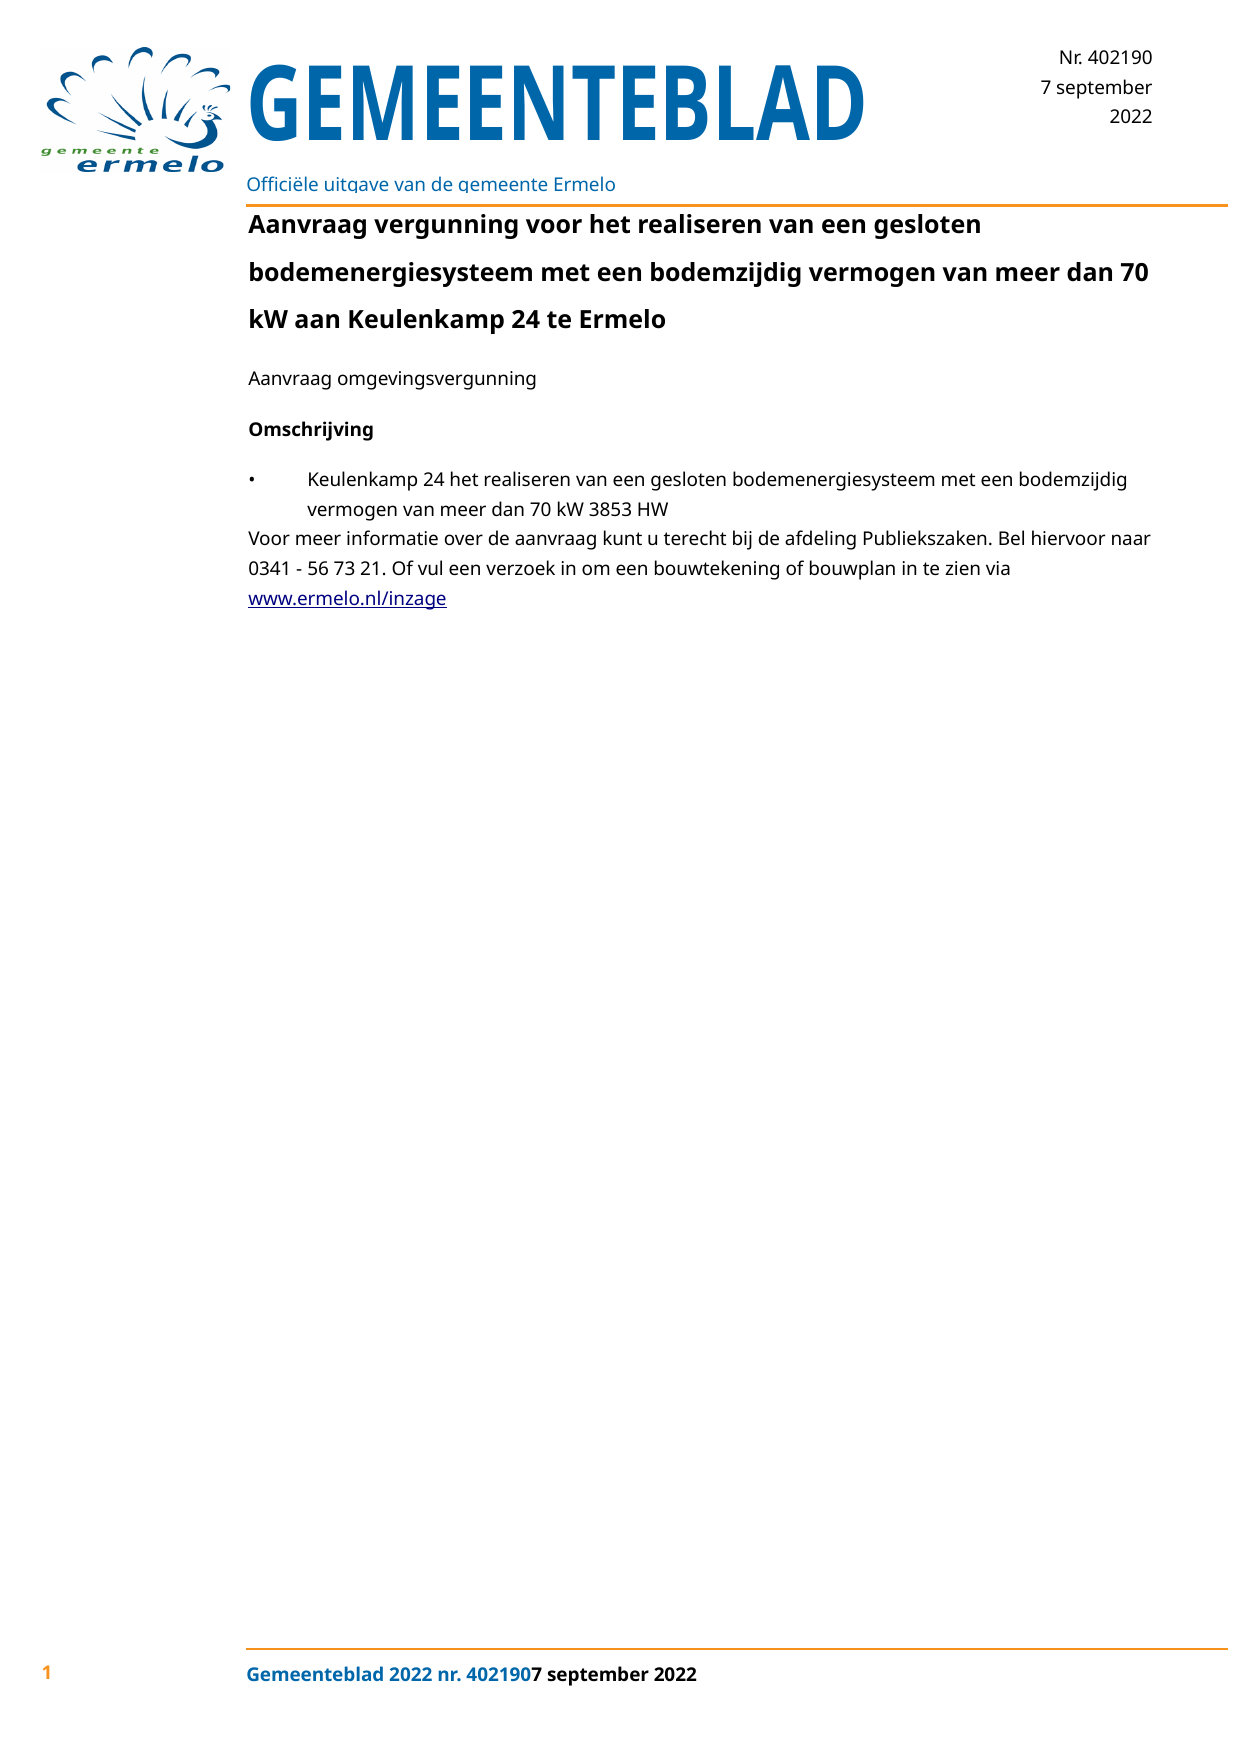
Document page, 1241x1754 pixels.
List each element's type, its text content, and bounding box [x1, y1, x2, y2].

text Voor meer informatie over de aanvraag kunt u terecht bij de afdeling Publiekszaken. Bel hiervoor naar 0341 - 56 73 21. Of vul een verzoek in om een bouwtekening of bouwplan in te zien via www.ermelo.nl/inzage [248, 526, 1152, 610]
list Keulenkamp 24 het realiseren van een gesloten bodemenergiesysteem met een bodemzijdig vermogen van meer dan 70 kW 3853 HW [248, 466, 1152, 522]
text Aanvraag omgevingsvergunning [248, 366, 1152, 391]
text Omschrijving [248, 416, 1152, 442]
picture [41, 47, 231, 172]
text Aanvraag vergunning voor het realiseren van een gesloten bodemenergiesysteem met een bodemzijdig vermogen van meer dan 70 kW aan Keulenkamp 24 te Ermelo [248, 207, 1152, 336]
